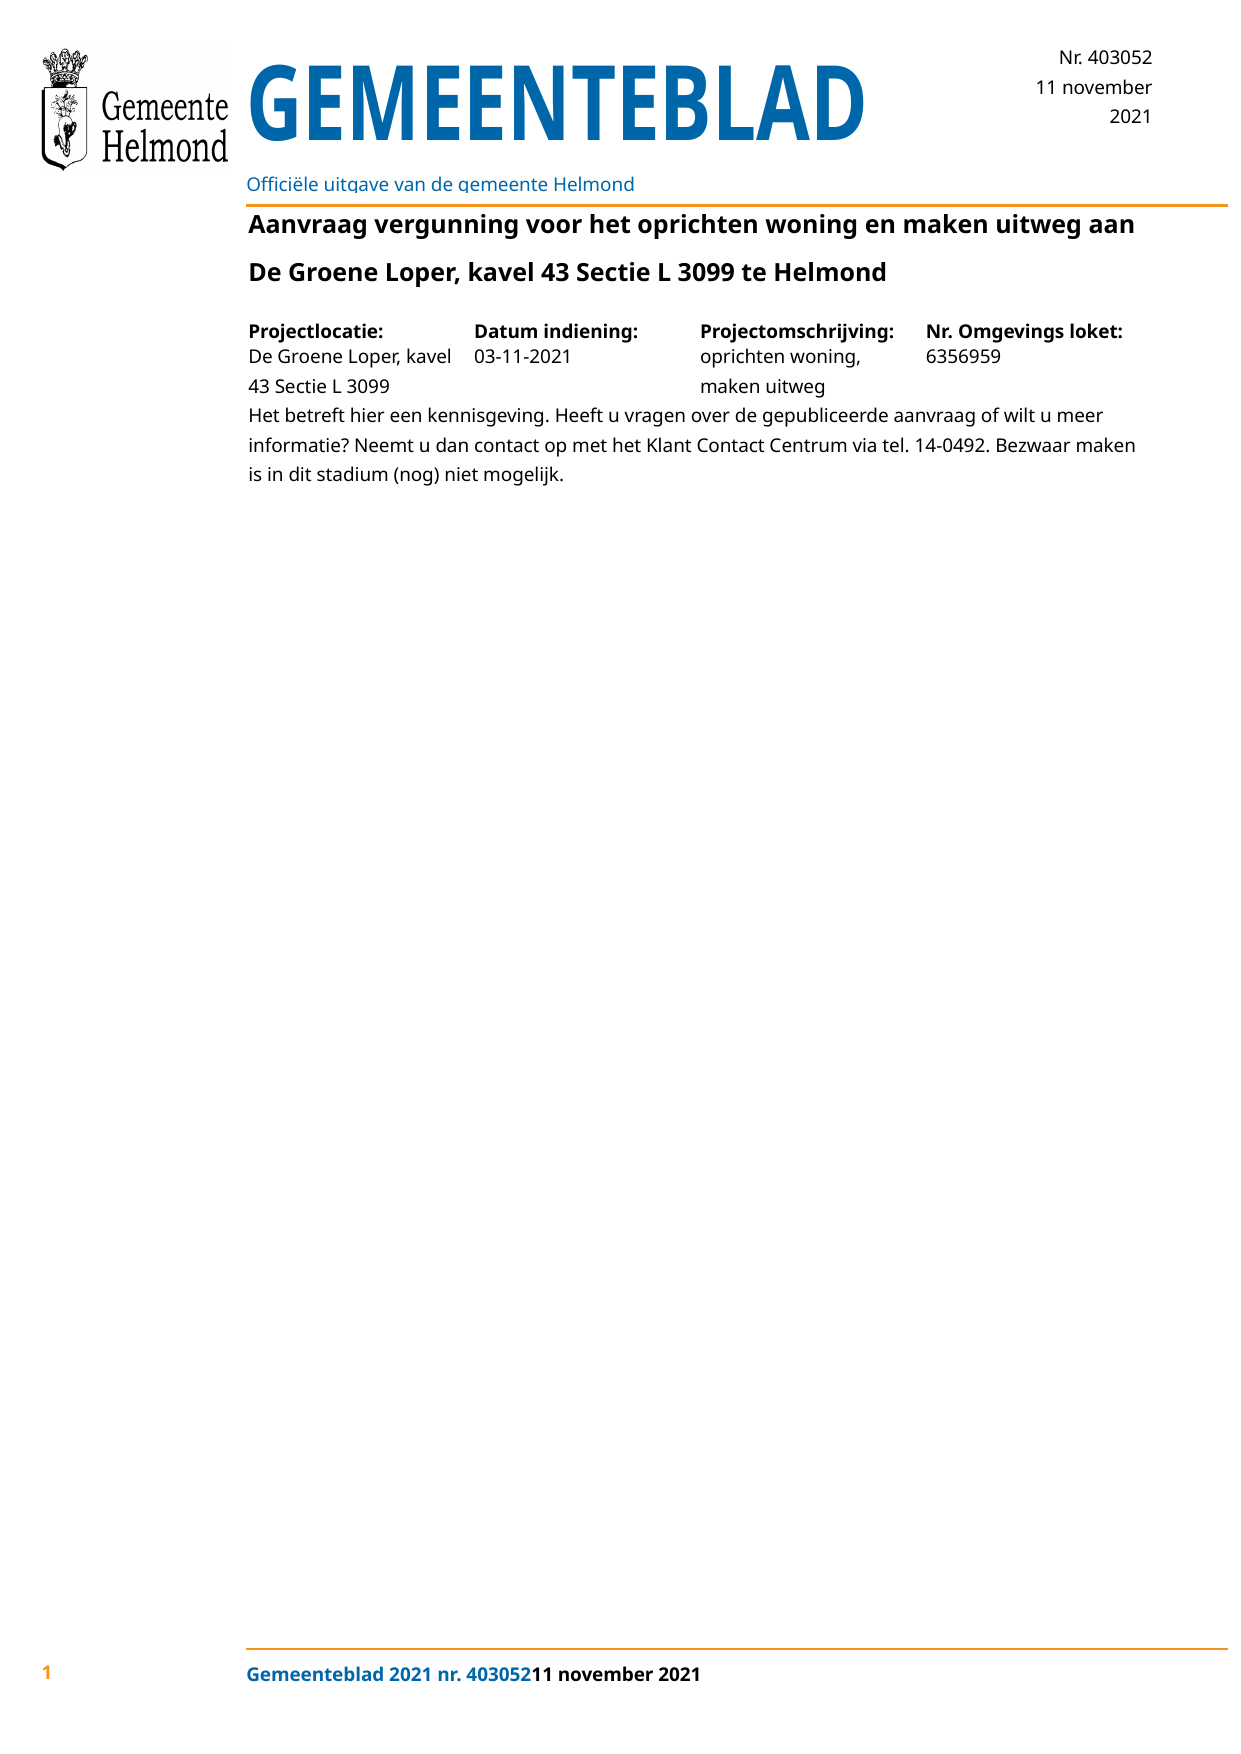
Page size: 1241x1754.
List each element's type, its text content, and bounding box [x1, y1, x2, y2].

table_header Nr. Omgevings loket: [926, 318, 1152, 344]
picture [41, 47, 231, 172]
text Aanvraag vergunning voor het oprichten woning en maken uitweg aan De Groene Loper, kavel 43 Sectie L 3099 te Helmond [248, 207, 1152, 288]
table_cell De Groene Loper, kavel 43 Sectie L 3099 [248, 344, 474, 399]
table_cell oprichten woning, maken uitweg [700, 344, 926, 399]
table_header Projectomschrijving: [700, 318, 926, 344]
table_header Datum indiening: [474, 318, 700, 344]
table_header Projectlocatie: [248, 318, 474, 344]
text Het betreft hier een kennisgeving. Heeft u vragen over de gepubliceerde aanvraag of wilt u meer informatie? Neemt u dan contact op met het Klant Contact Centrum via tel. 14-0492. Bezwaar maken is in dit stadium (nog) niet mogelijk. [248, 402, 1152, 487]
table_cell 6356959 [926, 344, 1152, 399]
table_cell 03-11-2021 [474, 344, 700, 399]
